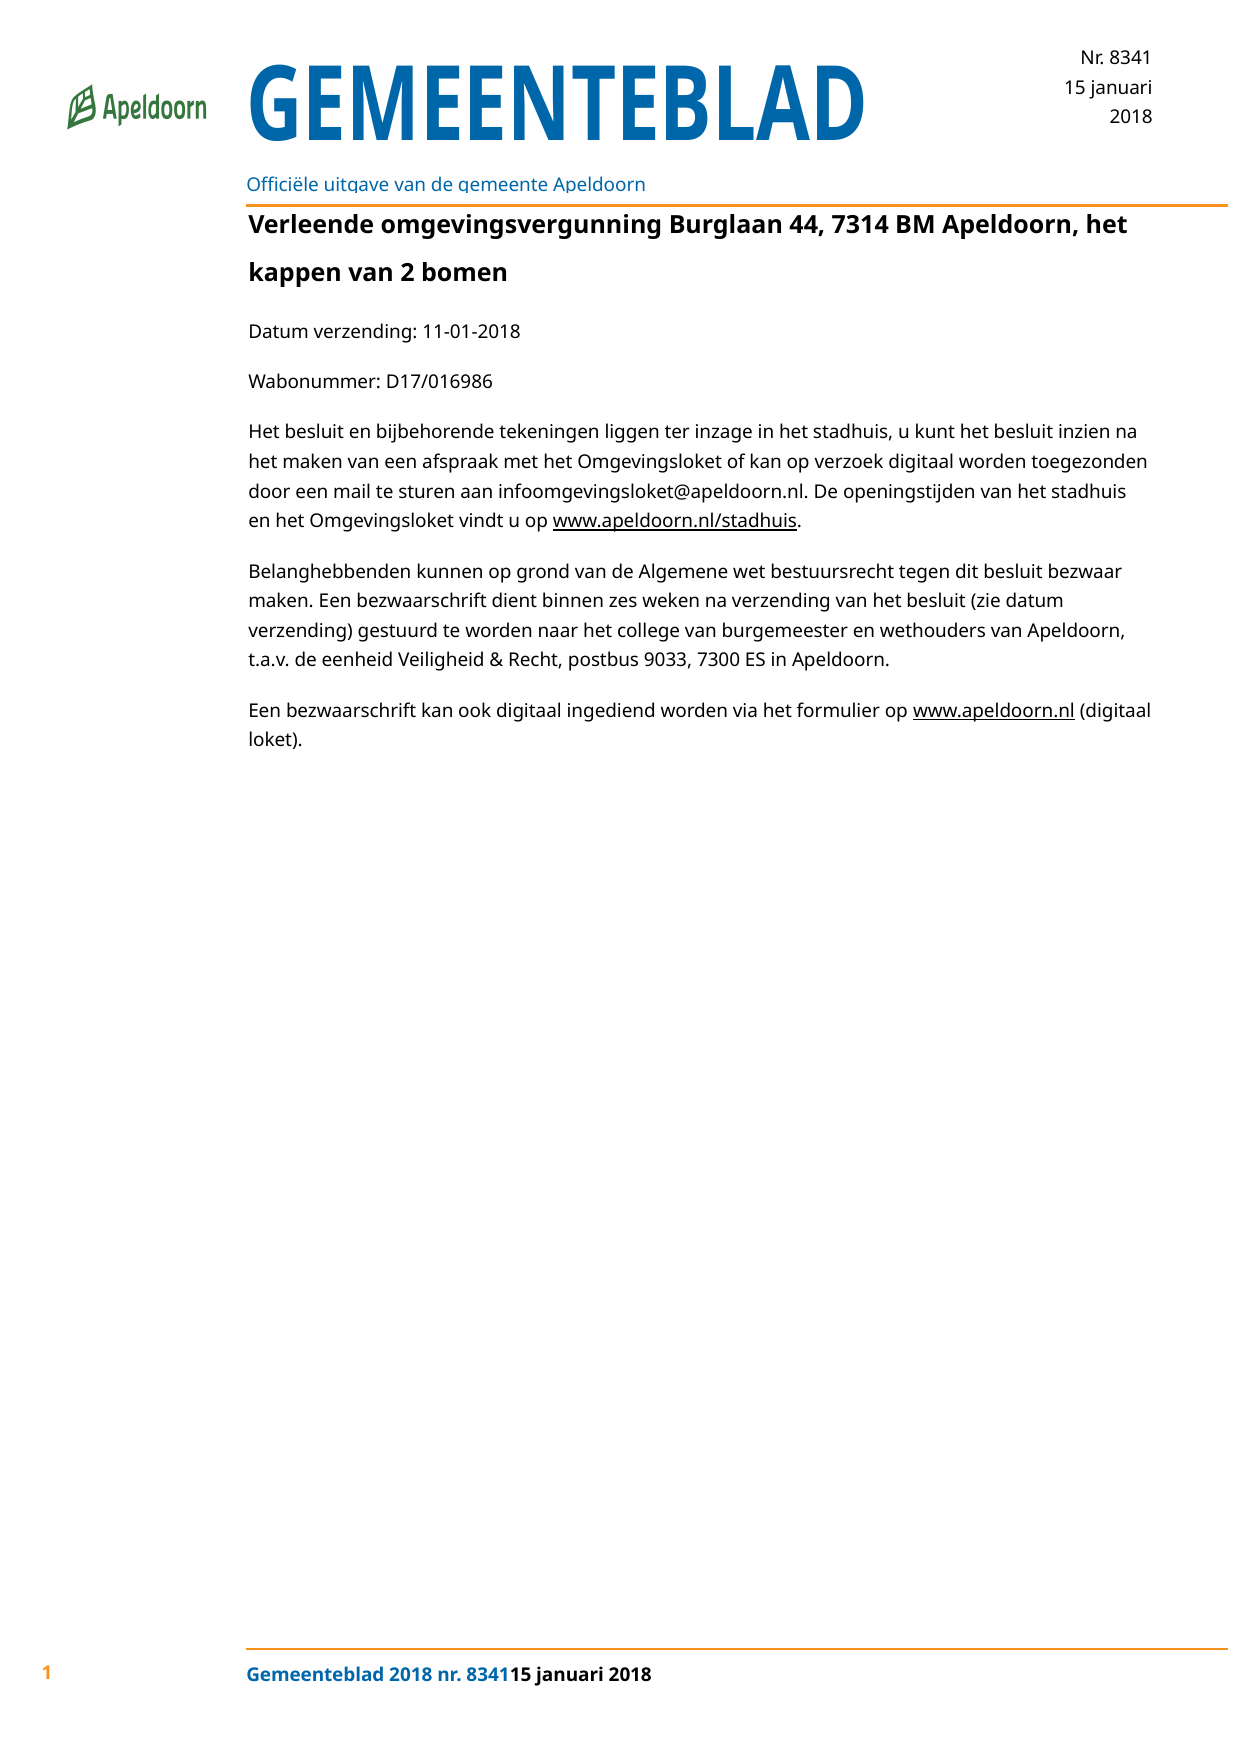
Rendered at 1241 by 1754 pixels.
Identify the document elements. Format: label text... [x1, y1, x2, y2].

text Verleende omgevingsvergunning Burglaan 44, 7314 BM Apeldoorn, het kappen van 2 bomen [248, 207, 1152, 288]
text Wabonummer: D17/016986 [248, 368, 1152, 394]
text Een bezwaarschrift kan ook digitaal ingediend worden via het formulier op www.apeldoorn.nl (digitaal loket). [248, 697, 1152, 752]
picture [41, 47, 231, 172]
text Belanghebbenden kunnen op grond van de Algemene wet bestuursrecht tegen dit besluit bezwaar maken. Een bezwaarschrift dient binnen zes weken na verzending van het besluit (zie datum verzending) gestuurd te worden naar het college van burgemeester en wethouders van Apeldoorn, t.a.v. de eenheid Veiligheid & Recht, postbus 9033, 7300 ES in Apeldoorn. [248, 558, 1152, 672]
text Datum verzending: 11-01-2018 [248, 318, 1152, 344]
text Het besluit en bijbehorende tekeningen liggen ter inzage in het stadhuis, u kunt het besluit inzien na het maken van een afspraak met het Omgevingsloket of kan op verzoek digitaal worden toegezonden door een mail te sturen aan infoomgevingsloket@apeldoorn.nl. De openingstijden van het stadhuis en het Omgevingsloket vindt u op www.apeldoorn.nl/stadhuis. [248, 419, 1152, 533]
